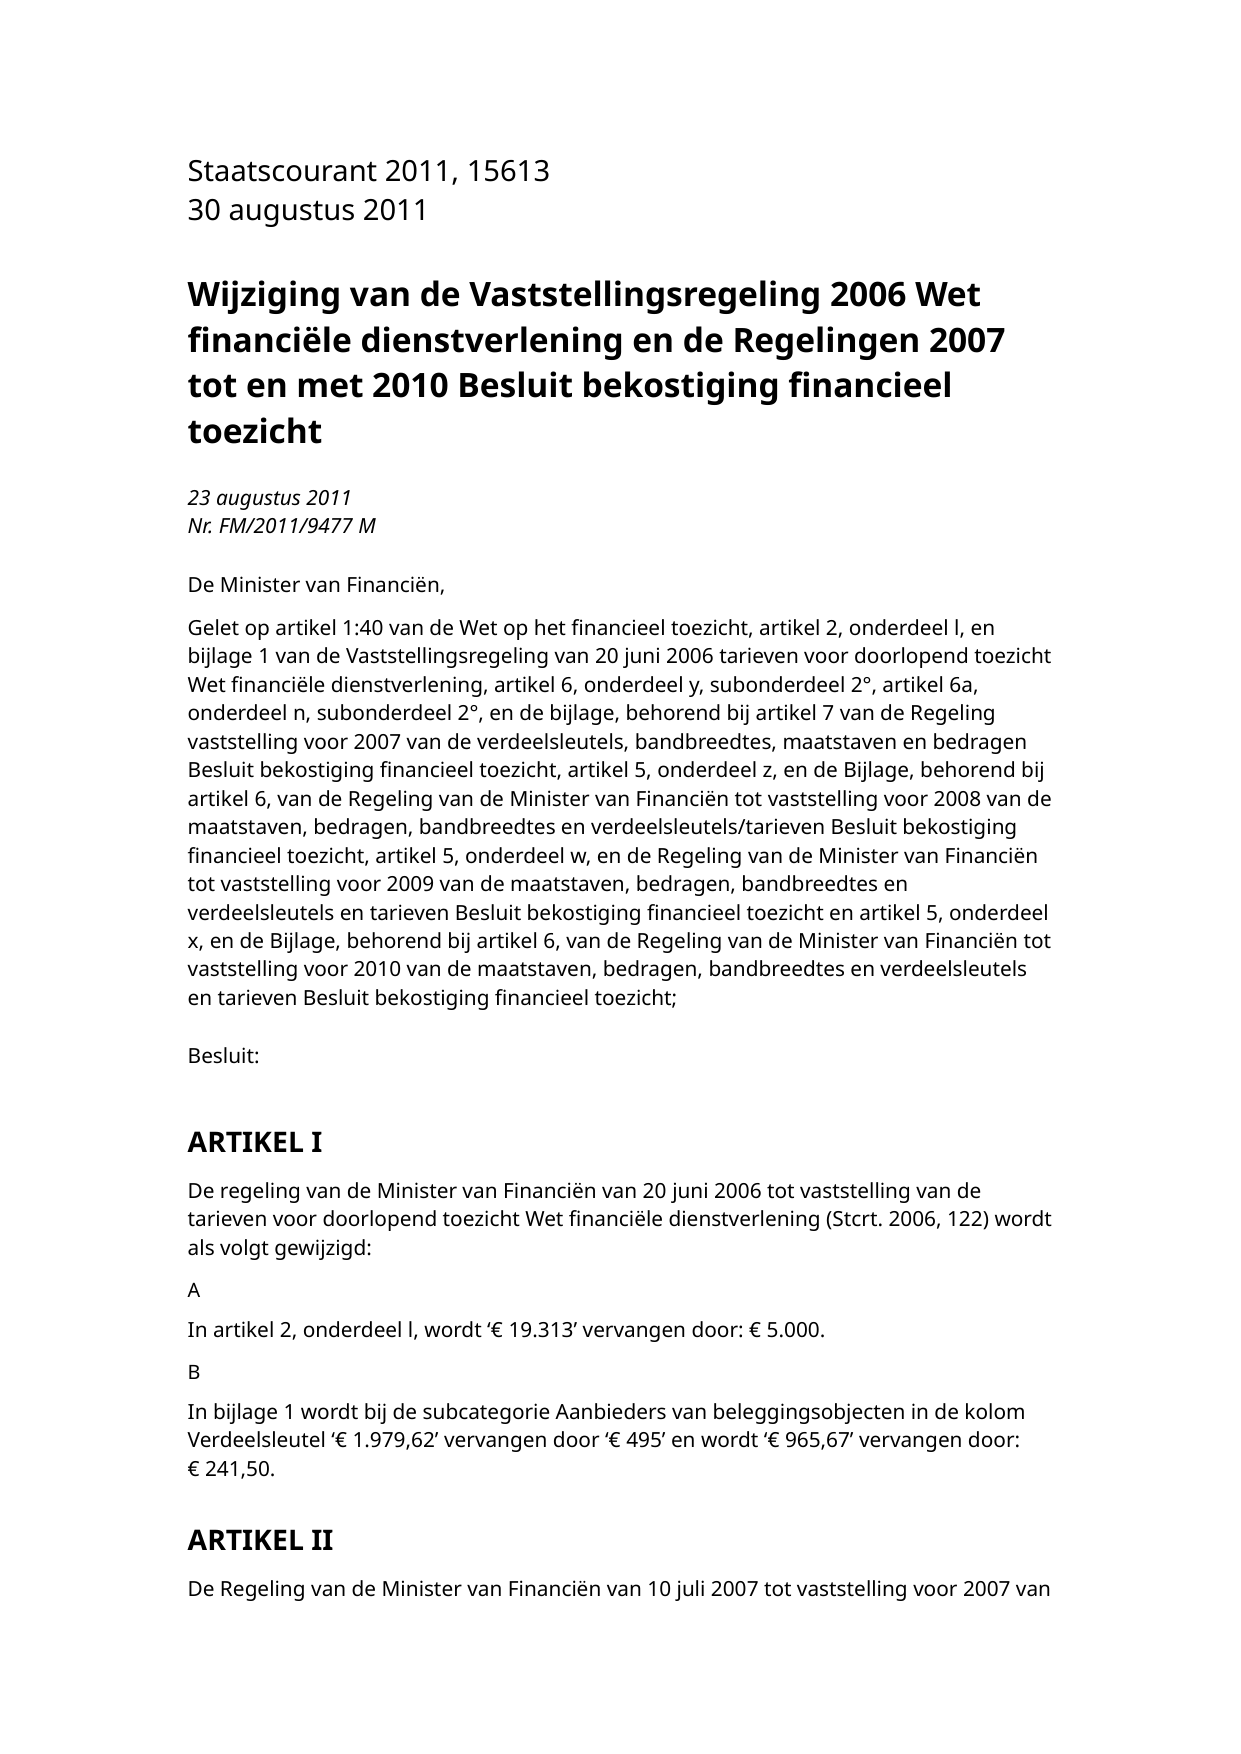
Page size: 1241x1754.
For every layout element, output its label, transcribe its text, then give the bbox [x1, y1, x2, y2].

text In artikel 2, onderdeel l, wordt ‘€ 19.313’ vervangen door: € 5.000. [187, 1315, 1053, 1343]
text De regeling van de Minister van Financiën van 20 juni 2006 tot vaststelling van de tarieven voor doorlopend toezicht Wet financiële dienstverlening (Stcrt. 2006, 122) wordt als volgt gewijzigd: [187, 1176, 1053, 1261]
text 23 augustus 2011 [187, 483, 1053, 511]
subtitle ARTIKEL II [187, 1520, 1053, 1559]
text B [187, 1358, 1053, 1385]
subtitle Wijziging van de Vaststellingsregeling 2006 Wet financiële dienstverlening en de Regelingen 2007 tot en met 2010 Besluit bekostiging financieel toezicht [187, 271, 1053, 453]
text Nr. FM/2011/9477 M [187, 511, 1053, 540]
text A [187, 1276, 1053, 1303]
subtitle ARTIKEL I [187, 1122, 1053, 1161]
text 30 augustus 2011 [187, 190, 1053, 229]
text In bijlage 1 wordt bij de subcategorie Aanbieders van beleggingsobjecten in de kolom Verdeelsleutel ‘€ 1.979,62’ vervangen door ‘€ 495’ en wordt ‘€ 965,67’ vervangen door: € 241,50. [187, 1397, 1053, 1482]
text Besluit: [187, 1041, 1053, 1070]
text Staatscourant 2011, 15613 [187, 150, 1053, 190]
text Gelet op artikel 1:40 van de Wet op het financieel toezicht, artikel 2, onderdeel l, en bijlage 1 van de Vaststellingsregeling van 20 juni 2006 tarieven voor doorlopend toezicht Wet financiële dienstverlening, artikel 6, onderdeel y, subonderdeel 2°, artikel 6a, onderdeel n, subonderdeel 2°, en de bijlage, behorend bij artikel 7 van de Regeling vaststelling voor 2007 van de verdeelsleutels, bandbreedtes, maatstaven en bedragen Besluit bekostiging financieel toezicht, artikel 5, onderdeel z, en de Bijlage, behorend bij artikel 6, van de Regeling van de Minister van Financiën tot vaststelling voor 2008 van de maatstaven, bedragen, bandbreedtes en verdeelsleutels/tarieven Besluit bekostiging financieel toezicht, artikel 5, onderdeel w, en de Regeling van de Minister van Financiën tot vaststelling voor 2009 van de maatstaven, bedragen, bandbreedtes en verdeelsleutels en tarieven Besluit bekostiging financieel toezicht en artikel 5, onderdeel x, en de Bijlage, behorend bij artikel 6, van de Regeling van de Minister van Financiën tot vaststelling voor 2010 van de maatstaven, bedragen, bandbreedtes en verdeelsleutels en tarieven Besluit bekostiging financieel toezicht; [187, 613, 1053, 1011]
text De Regeling van de Minister van Financiën van 10 juli 2007 tot vaststelling voor 2007 van [187, 1574, 1053, 1602]
text De Minister van Financiën, [187, 570, 1053, 598]
